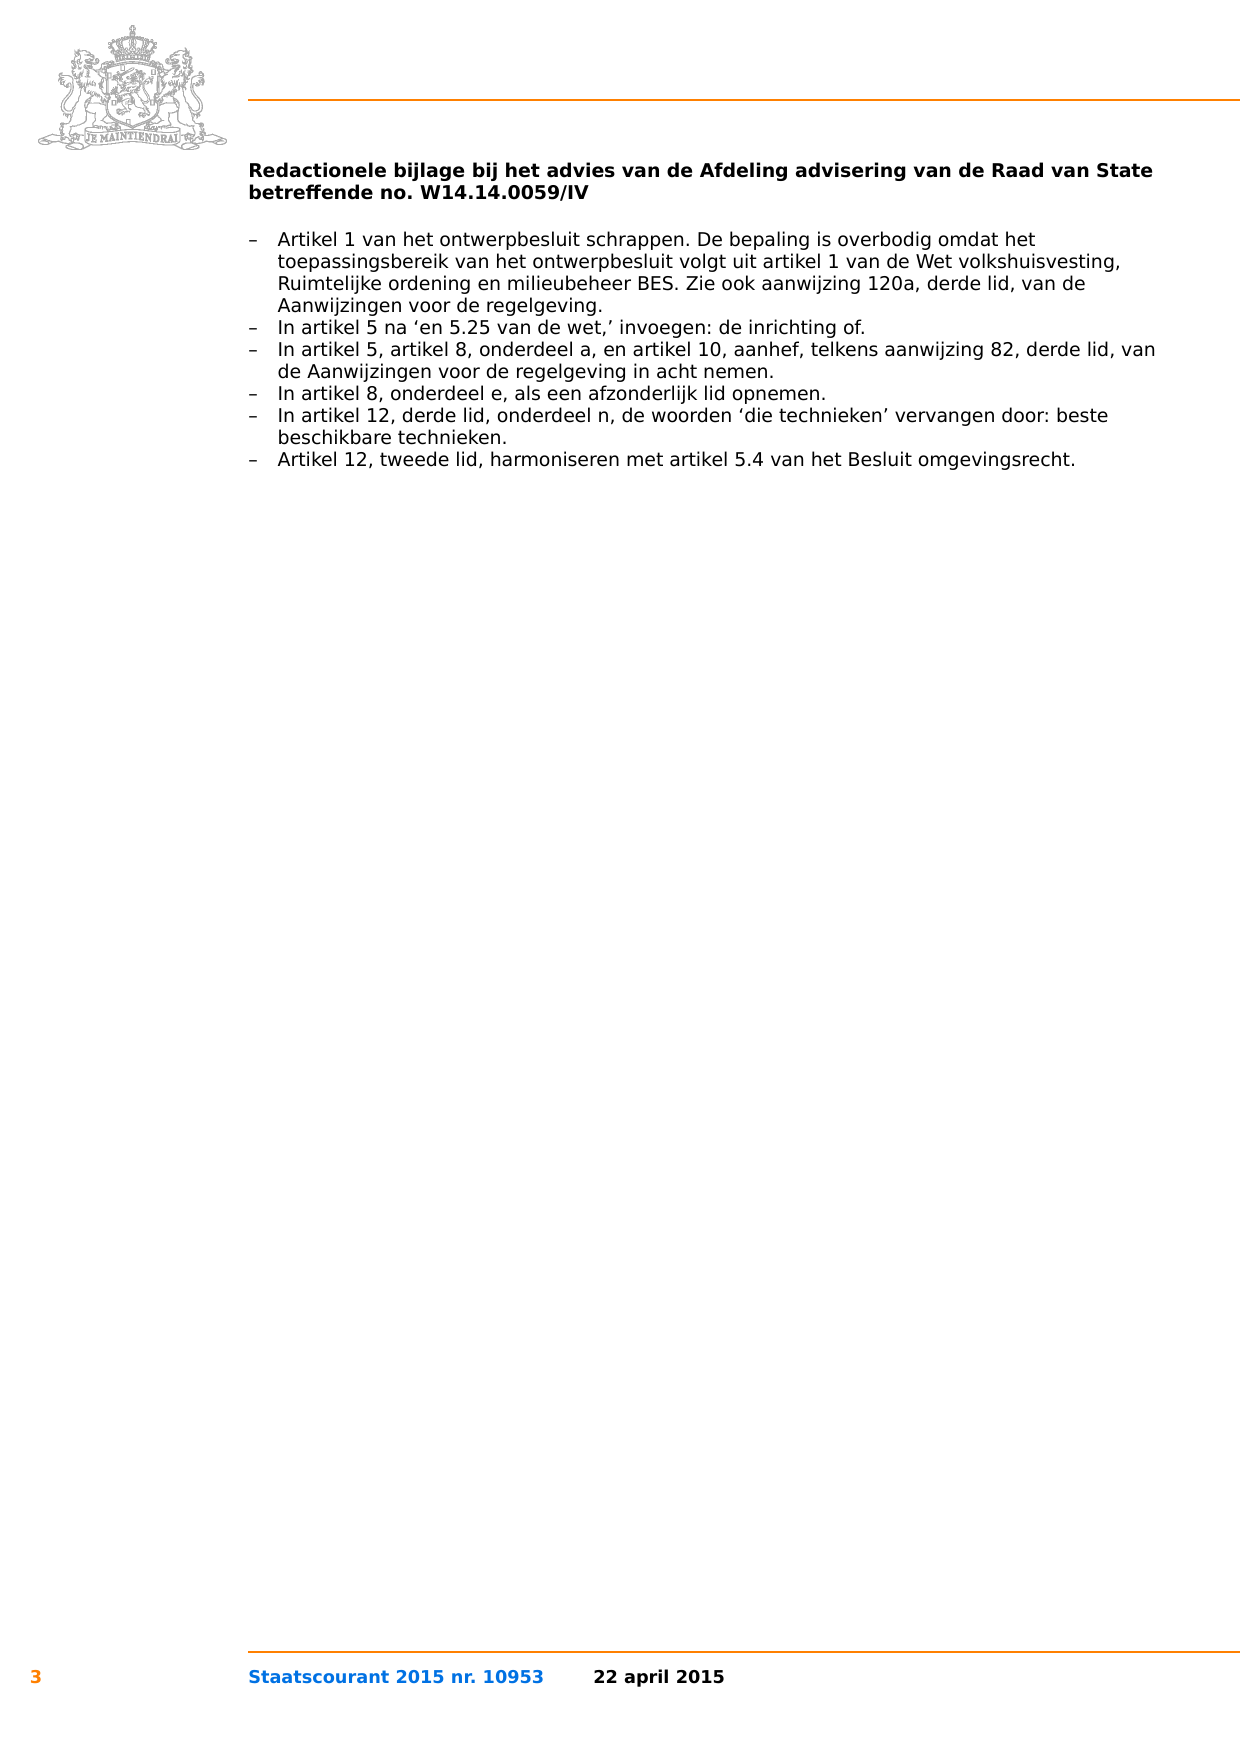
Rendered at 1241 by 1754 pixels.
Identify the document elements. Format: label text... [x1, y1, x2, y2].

text – In artikel 5 na ‘en 5.25 van de wet,’ invoegen: de inrichting of. [248, 317, 1163, 339]
text – Artikel 12, tweede lid, harmoniseren met artikel 5.4 van het Besluit omgevingsrecht. [248, 449, 1163, 471]
text – In artikel 12, derde lid, onderdeel n, de woorden ‘die technieken’ vervangen door: beste beschikbare technieken. [248, 405, 1163, 449]
picture [38, 25, 227, 150]
subtitle Redactionele bijlage bij het advies van de Afdeling advisering van de Raad van State betreffende no. W14.14.0059/IV [248, 160, 1163, 204]
text – In artikel 8, onderdeel e, als een afzonderlijk lid opnemen. [248, 383, 1163, 405]
text – In artikel 5, artikel 8, onderdeel a, en artikel 10, aanhef, telkens aanwijzing 82, derde lid, van de Aanwijzingen voor de regelgeving in acht nemen. [248, 339, 1163, 383]
text – Artikel 1 van het ontwerpbesluit schrappen. De bepaling is overbodig omdat het toepassingsbereik van het ontwerpbesluit volgt uit artikel 1 van de Wet volkshuisvesting, Ruimtelijke ordening en milieubeheer BES. Zie ook aanwijzing 120a, derde lid, van de Aanwijzingen voor de regelgeving. [248, 229, 1163, 317]
